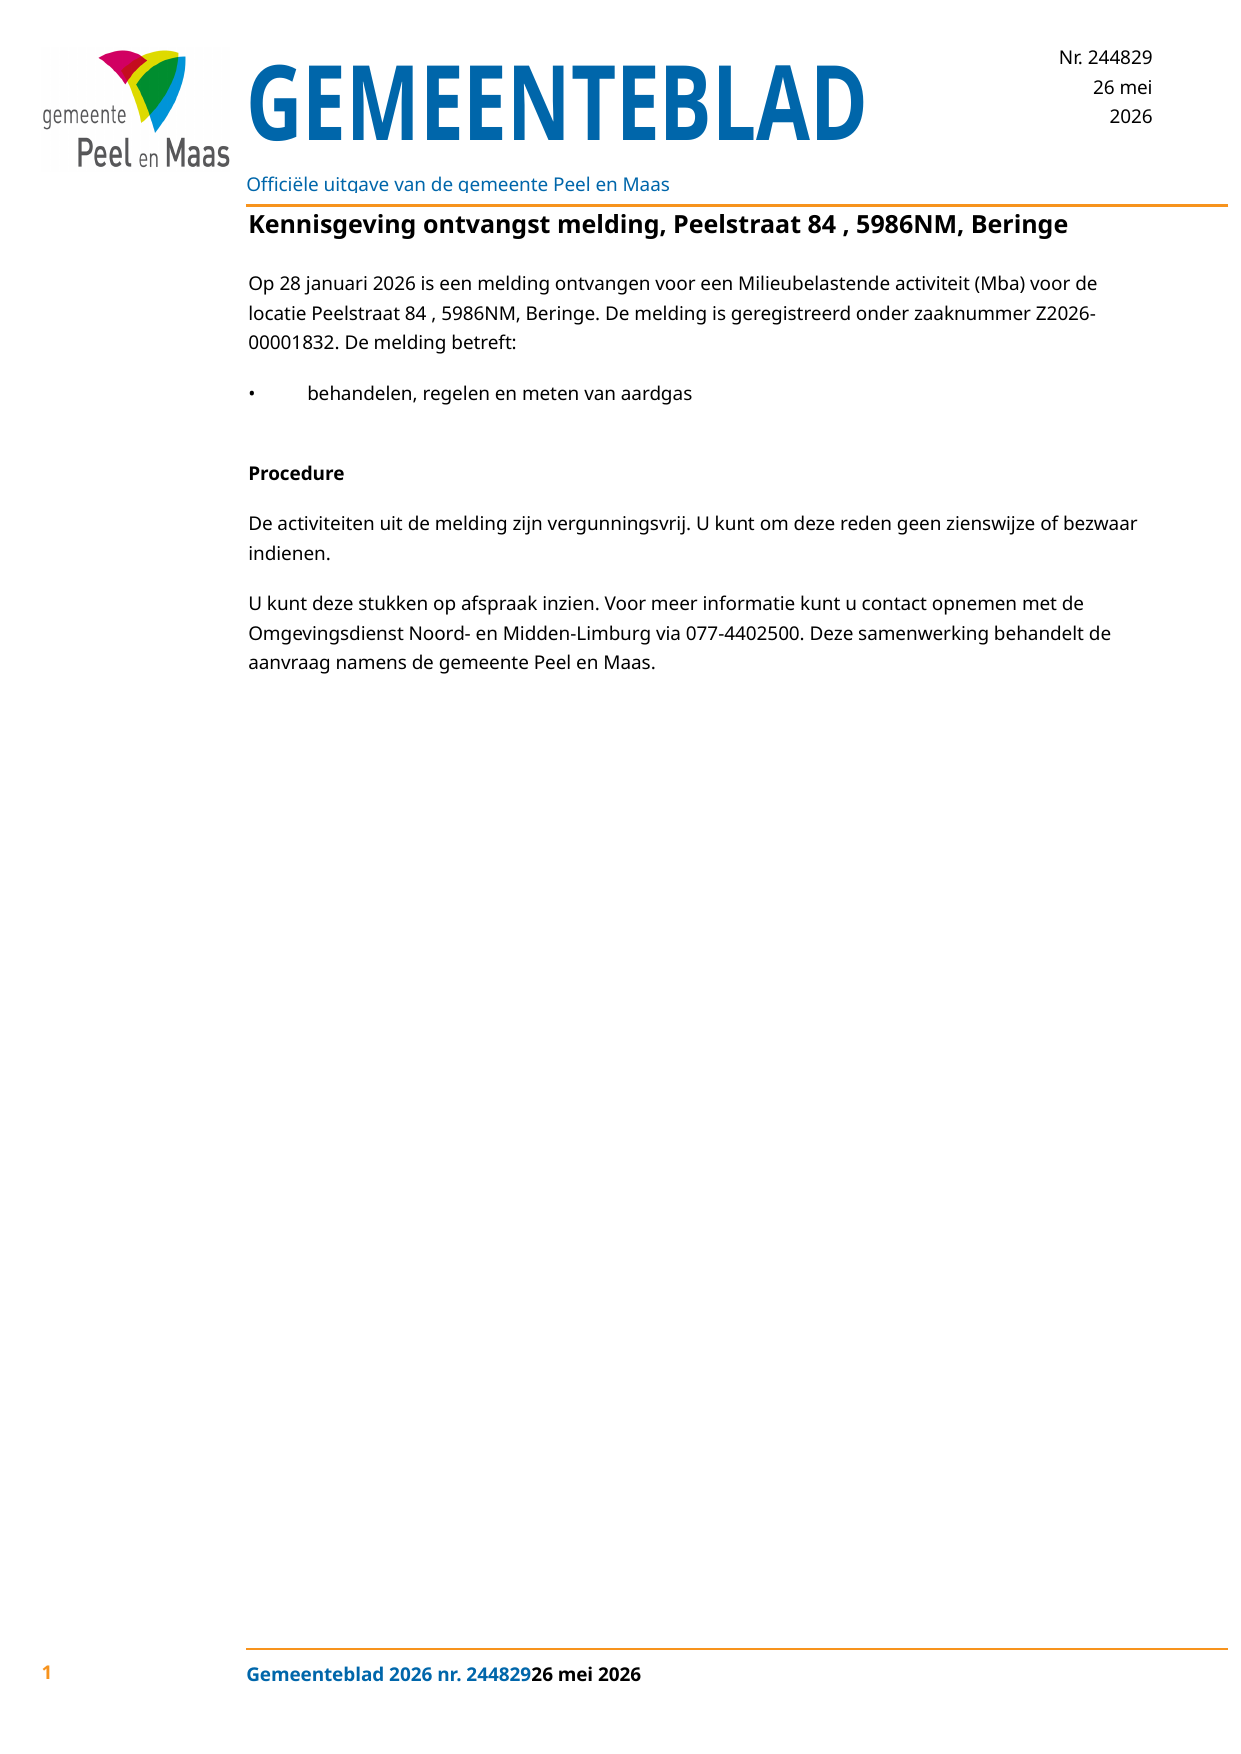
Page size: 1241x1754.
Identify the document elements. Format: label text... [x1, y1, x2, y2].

text De activiteiten uit de melding zijn vergunningsvrij. U kunt om deze reden geen zienswijze of bezwaar indienen. [248, 510, 1152, 566]
text Kennisgeving ontvangst melding, Peelstraat 84 , 5986NM, Beringe [248, 207, 1152, 241]
text Op 28 januari 2026 is een melding ontvangen voor een Milieubelastende activiteit (Mba) voor de locatie Peelstraat 84 , 5986NM, Beringe. De melding is geregistreerd onder zaaknummer Z2026-00001832. De melding betreft: [248, 270, 1152, 355]
picture [41, 47, 231, 172]
list behandelen, regelen en meten van aardgas [248, 380, 1152, 406]
text Procedure [248, 460, 1152, 486]
text U kunt deze stukken op afspraak inzien. Voor meer informatie kunt u contact opnemen met de Omgevingsdienst Noord- en Midden-Limburg via 077-4402500. Deze samenwerking behandelt de aanvraag namens de gemeente Peel en Maas. [248, 590, 1152, 675]
